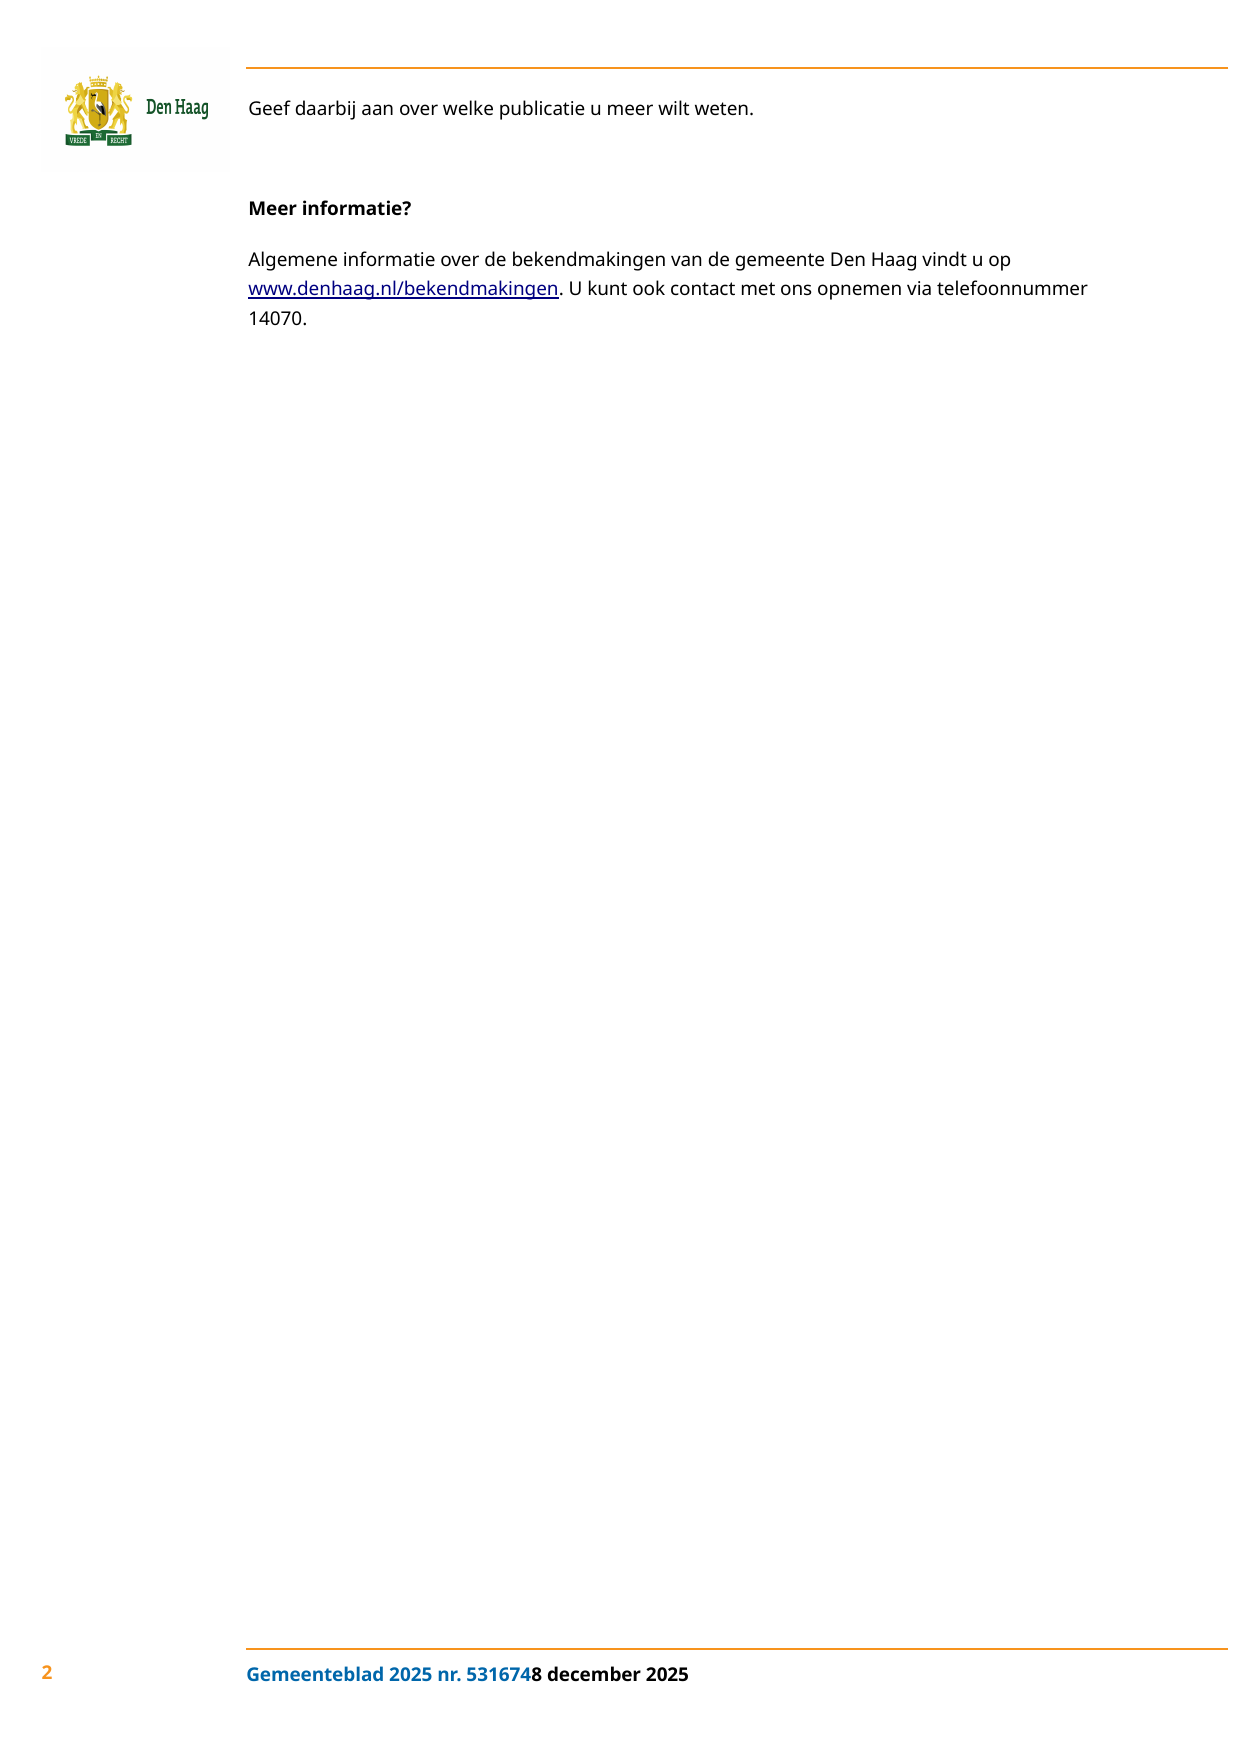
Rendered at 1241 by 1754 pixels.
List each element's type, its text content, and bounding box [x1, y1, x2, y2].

text Algemene informatie over de bekendmakingen van de gemeente Den Haag vindt u op www.denhaag.nl/bekendmakingen. U kunt ook contact met ons opnemen via telefoonnummer 14070. [248, 246, 1152, 331]
text Meer informatie? [248, 196, 1152, 221]
picture [41, 47, 231, 172]
text Geef daarbij aan over welke publicatie u meer wilt weten. [248, 95, 1152, 121]
